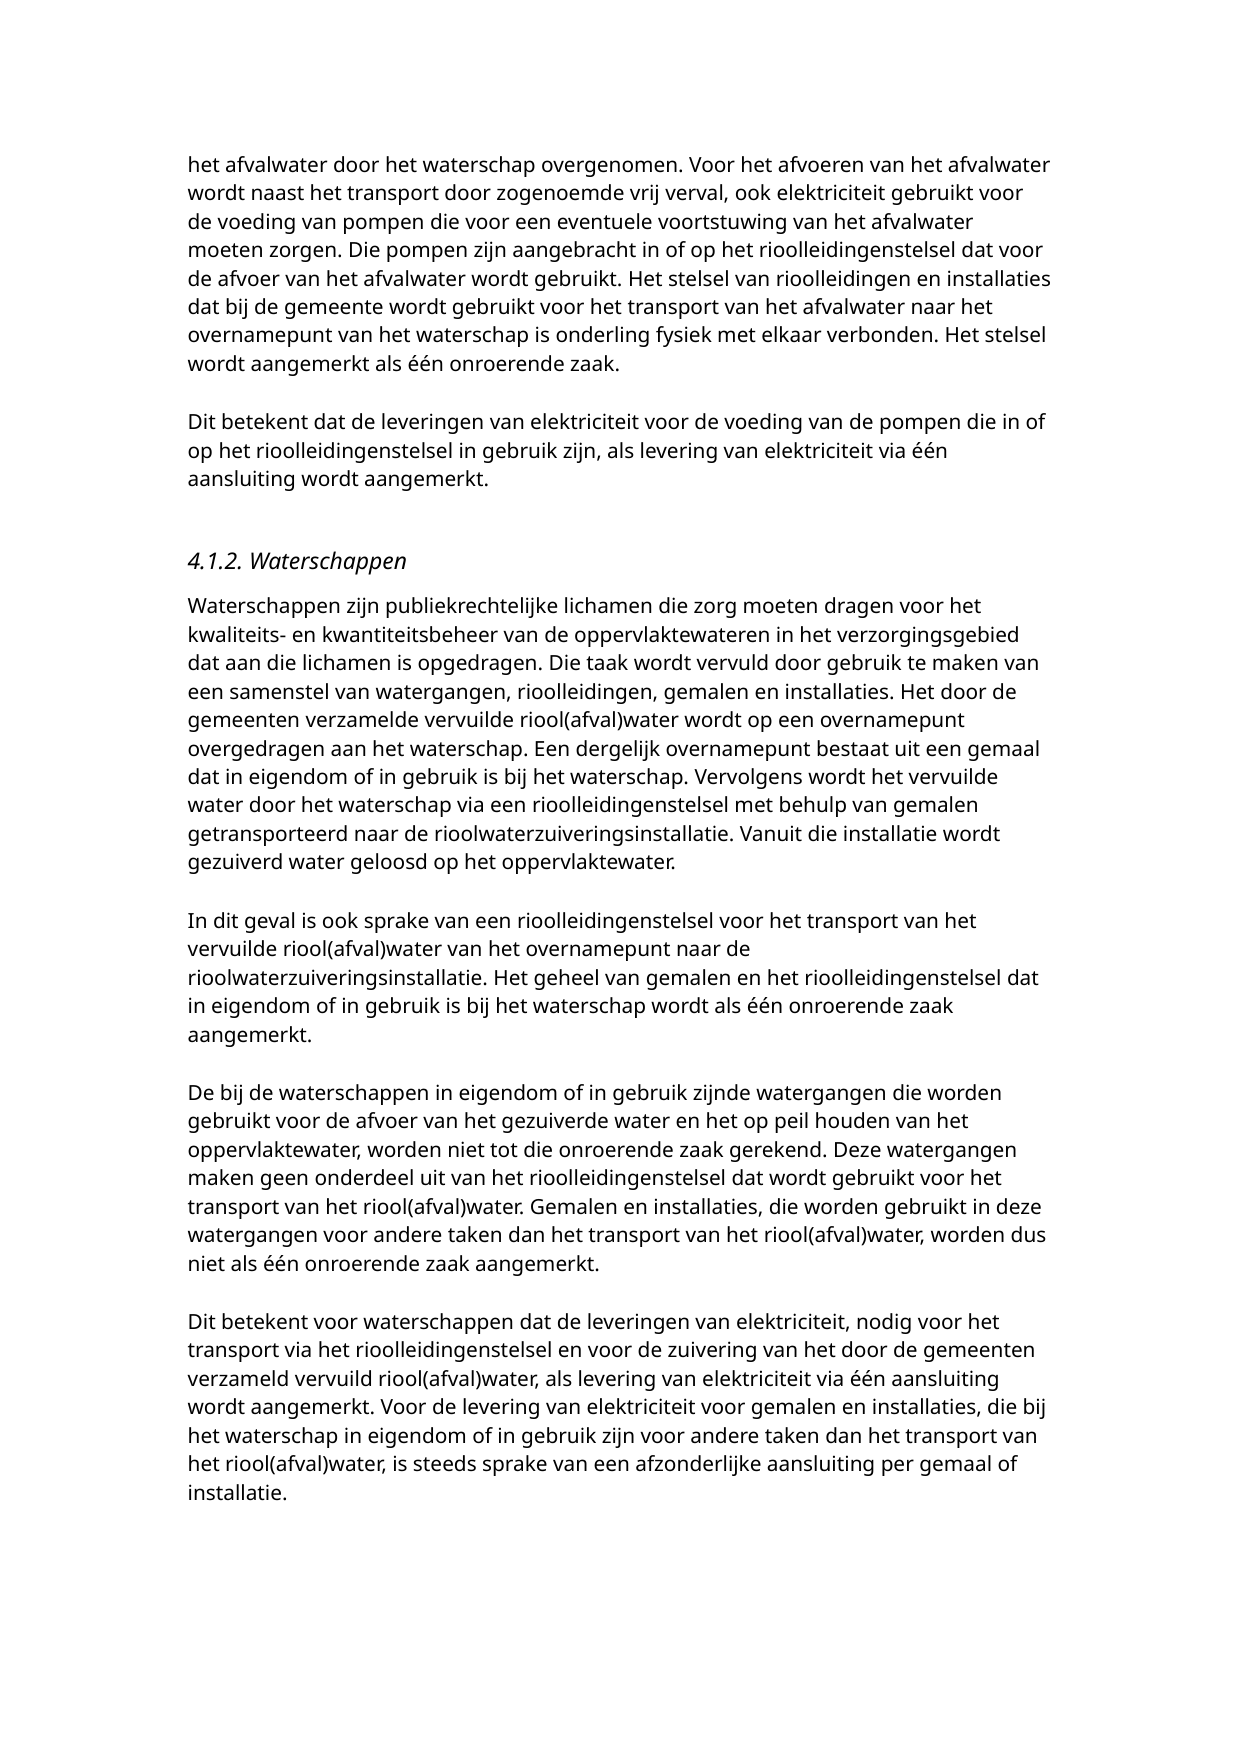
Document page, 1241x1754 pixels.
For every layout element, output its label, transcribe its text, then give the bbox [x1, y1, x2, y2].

text De bij de waterschappen in eigendom of in gebruik zijnde watergangen die worden gebruikt voor de afvoer van het gezuiverde water en het op peil houden van het oppervlaktewater, worden niet tot die onroerende zaak gerekend. Deze watergangen maken geen onderdeel uit van het rioolleidingenstelsel dat wordt gebruikt voor het transport van het riool(afval)water. Gemalen en installaties, die worden gebruikt in deze watergangen voor andere taken dan het transport van het riool(afval)water, worden dus niet als één onroerende zaak aangemerkt. [187, 1078, 1053, 1277]
subtitle 4.1.2. Waterschappen [187, 545, 1053, 577]
text Dit betekent voor waterschappen dat de leveringen van elektriciteit, nodig voor het transport via het rioolleidingenstelsel en voor de zuivering van het door de gemeenten verzameld vervuild riool(afval)water, als levering van elektriciteit via één aansluiting wordt aangemerkt. Voor de levering van elektriciteit voor gemalen en installaties, die bij het waterschap in eigendom of in gebruik zijn voor andere taken dan het transport van het riool(afval)water, is steeds sprake van een afzonderlijke aansluiting per gemaal of installatie. [187, 1307, 1053, 1506]
text In dit geval is ook sprake van een rioolleidingenstelsel voor het transport van het vervuilde riool(afval)water van het overnamepunt naar de rioolwaterzuiveringsinstallatie. Het geheel van gemalen en het rioolleidingenstelsel dat in eigendom of in gebruik is bij het waterschap wordt als één onroerende zaak aangemerkt. [187, 906, 1053, 1048]
text het afvalwater door het waterschap overgenomen. Voor het afvoeren van het afvalwater wordt naast het transport door zogenoemde vrij verval, ook elektriciteit gebruikt voor de voeding van pompen die voor een eventuele voortstuwing van het afvalwater moeten zorgen. Die pompen zijn aangebracht in of op het rioolleidingenstelsel dat voor de afvoer van het afvalwater wordt gebruikt. Het stelsel van rioolleidingen en installaties dat bij de gemeente wordt gebruikt voor het transport van het afvalwater naar het overnamepunt van het waterschap is onderling fysiek met elkaar verbonden. Het stelsel wordt aangemerkt als één onroerende zaak. [187, 150, 1053, 377]
text Waterschappen zijn publiekrechtelijke lichamen die zorg moeten dragen voor het kwaliteits- en kwantiteitsbeheer van de oppervlaktewateren in het verzorgingsgebied dat aan die lichamen is opgedragen. Die taak wordt vervuld door gebruik te maken van een samenstel van watergangen, rioolleidingen, gemalen en installaties. Het door de gemeenten verzamelde vervuilde riool(afval)water wordt op een overnamepunt overgedragen aan het waterschap. Een dergelijk overnamepunt bestaat uit een gemaal dat in eigendom of in gebruik is bij het waterschap. Vervolgens wordt het vervuilde water door het waterschap via een rioolleidingenstelsel met behulp van gemalen getransporteerd naar de rioolwaterzuiveringsinstallatie. Vanuit die installatie wordt gezuiverd water geloosd op het oppervlaktewater. [187, 592, 1053, 876]
text Dit betekent dat de leveringen van elektriciteit voor de voeding van de pompen die in of op het rioolleidingenstelsel in gebruik zijn, als levering van elektriciteit via één aansluiting wordt aangemerkt. [187, 407, 1053, 493]
